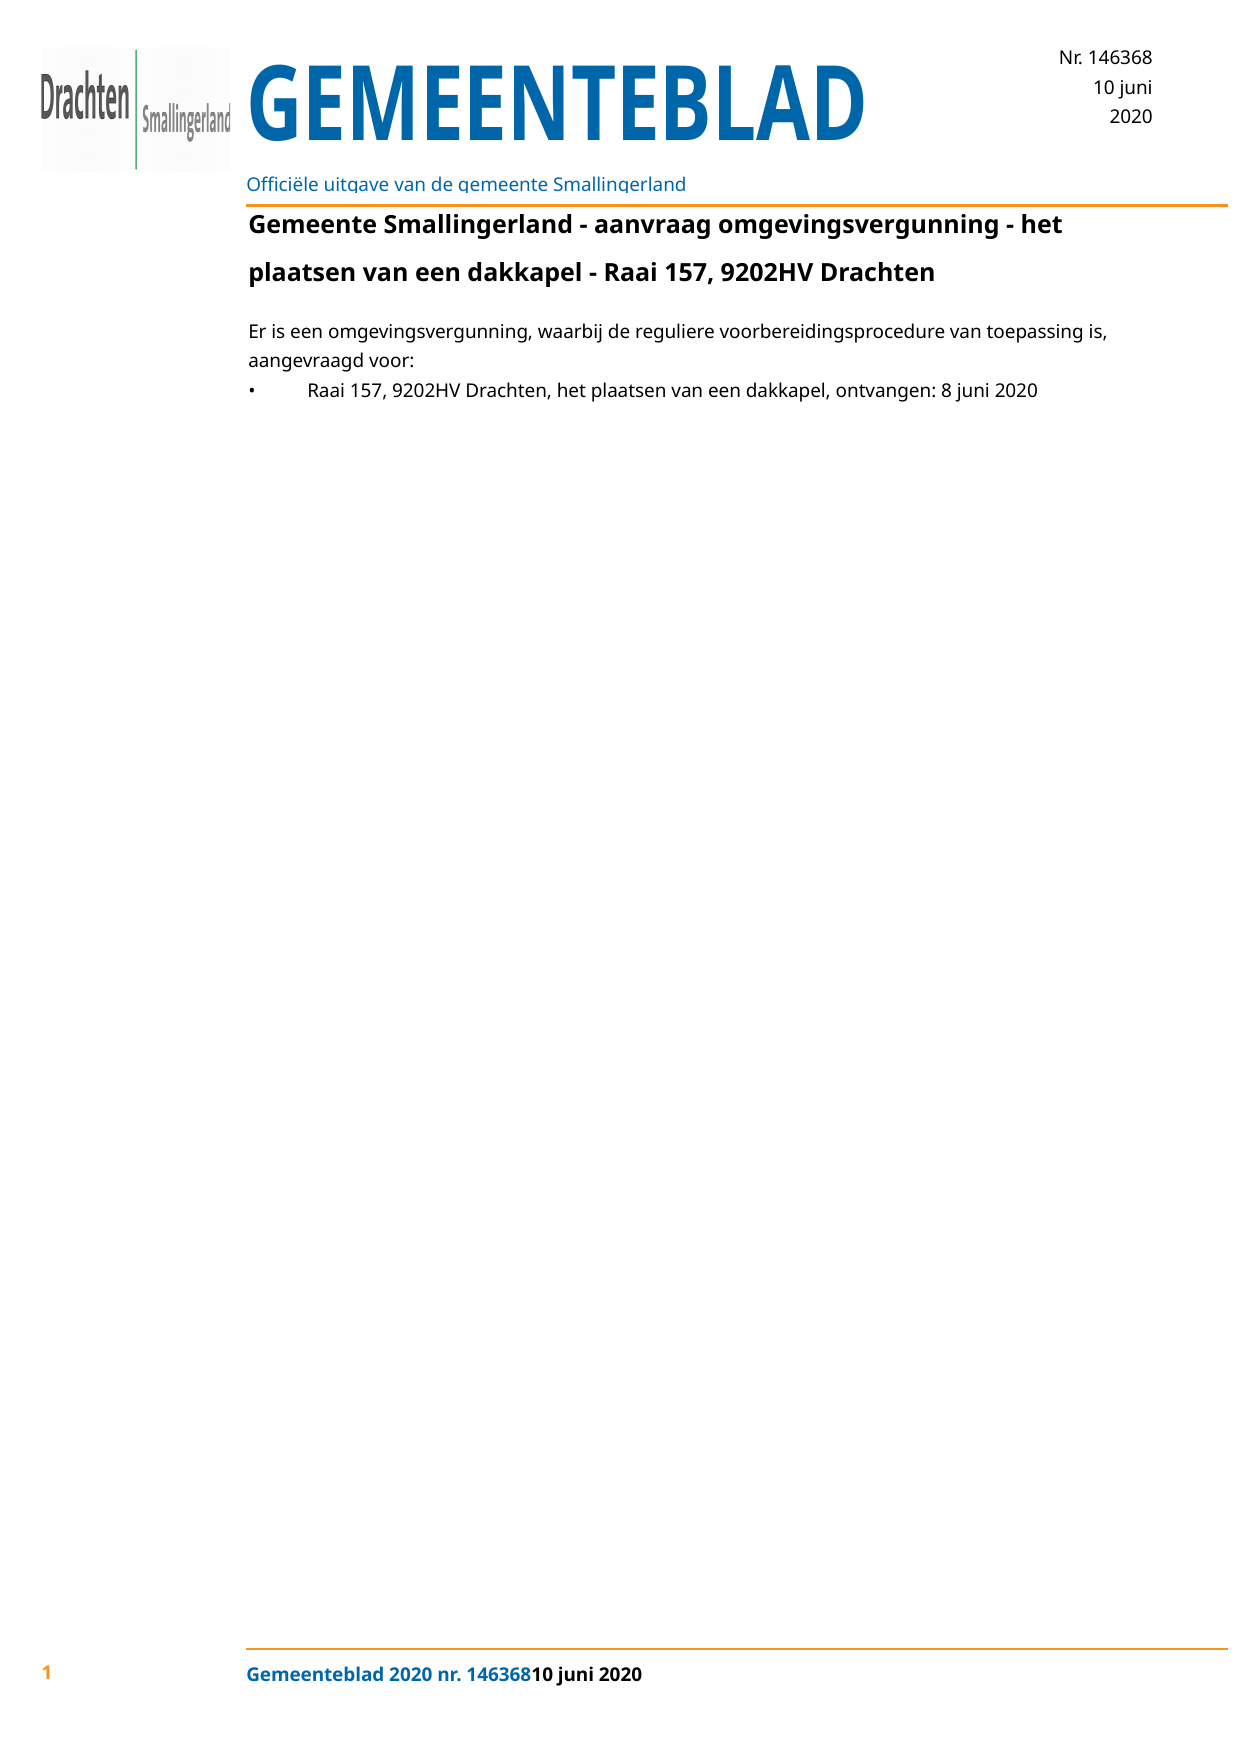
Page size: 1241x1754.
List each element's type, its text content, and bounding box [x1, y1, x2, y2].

text Er is een omgevingsvergunning, waarbij de reguliere voorbereidingsprocedure van toepassing is, aangevraagd voor: [248, 318, 1152, 373]
text Gemeente Smallingerland - aanvraag omgevingsvergunning - het plaatsen van een dakkapel - Raai 157, 9202HV Drachten [248, 207, 1152, 288]
picture [41, 47, 231, 172]
list Raai 157, 9202HV Drachten, het plaatsen van een dakkapel, ontvangen: 8 juni 2020 [248, 377, 1152, 403]
